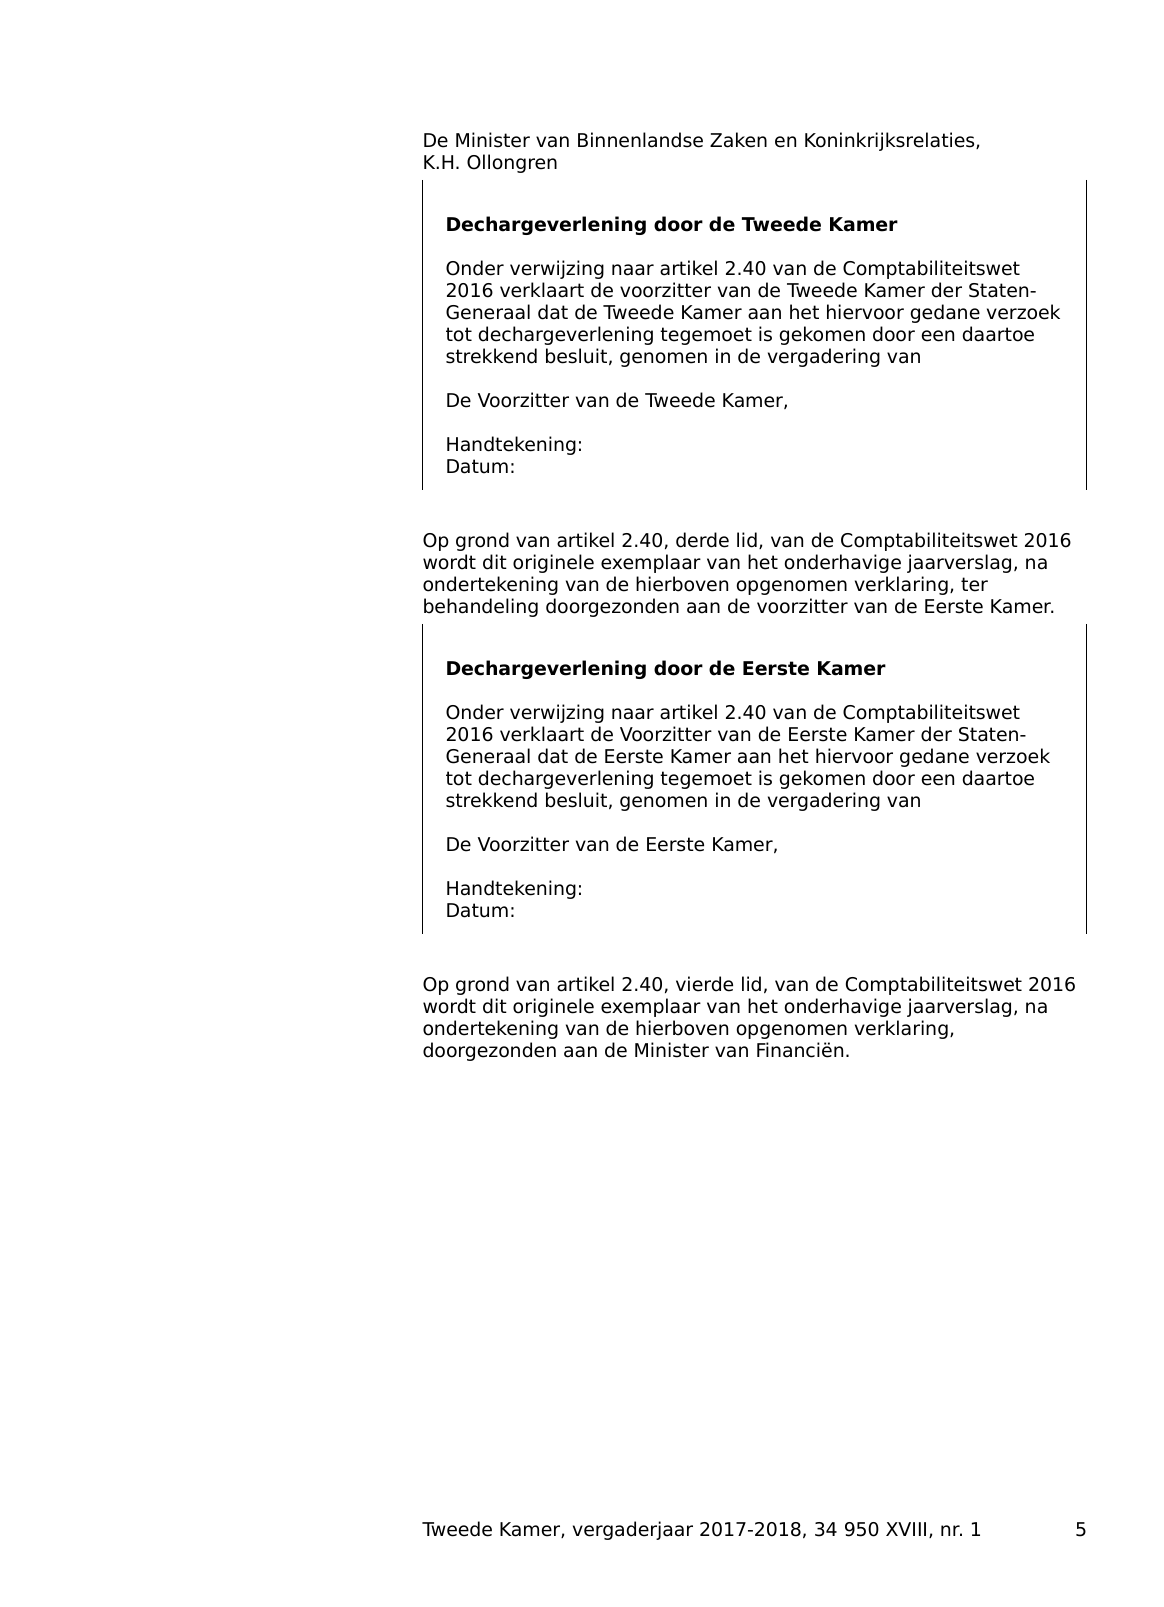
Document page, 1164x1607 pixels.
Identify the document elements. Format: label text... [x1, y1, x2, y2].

text Op grond van artikel 2.40, derde lid, van de Comptabiliteitswet 2016 wordt dit originele exemplaar van het onderhavige jaarverslag, na ondertekening van de hierboven opgenomen verklaring, ter behandeling doorgezonden aan de voorzitter van de Eerste Kamer. [422, 530, 1087, 618]
table_header Dechargeverlening door de Tweede Kamer Onder verwijzing naar artikel 2.40 van de Comptabiliteitswet 2016 verklaart de voorzitter van de Tweede Kamer der Staten-Generaal dat de Tweede Kamer aan het hiervoor gedane verzoek tot dechargeverlening tegemoet is gekomen door een daartoe strekkend besluit, genomen in de vergadering van De Voorzitter van de Tweede Kamer, Handtekening: Datum: [423, 180, 1086, 490]
text Op grond van artikel 2.40, vierde lid, van de Comptabiliteitswet 2016 wordt dit originele exemplaar van het onderhavige jaarverslag, na ondertekening van de hierboven opgenomen verklaring, doorgezonden aan de Minister van Financiën. [422, 974, 1087, 1062]
text De Minister van Binnenlandse Zaken en Koninkrijksrelaties, K.H. Ollongren [422, 130, 1087, 174]
table_header Dechargeverlening door de Eerste Kamer Onder verwijzing naar artikel 2.40 van de Comptabiliteitswet 2016 verklaart de Voorzitter van de Eerste Kamer der Staten-Generaal dat de Eerste Kamer aan het hiervoor gedane verzoek tot dechargeverlening tegemoet is gekomen door een daartoe strekkend besluit, genomen in de vergadering van De Voorzitter van de Eerste Kamer, Handtekening: Datum: [423, 624, 1086, 934]
